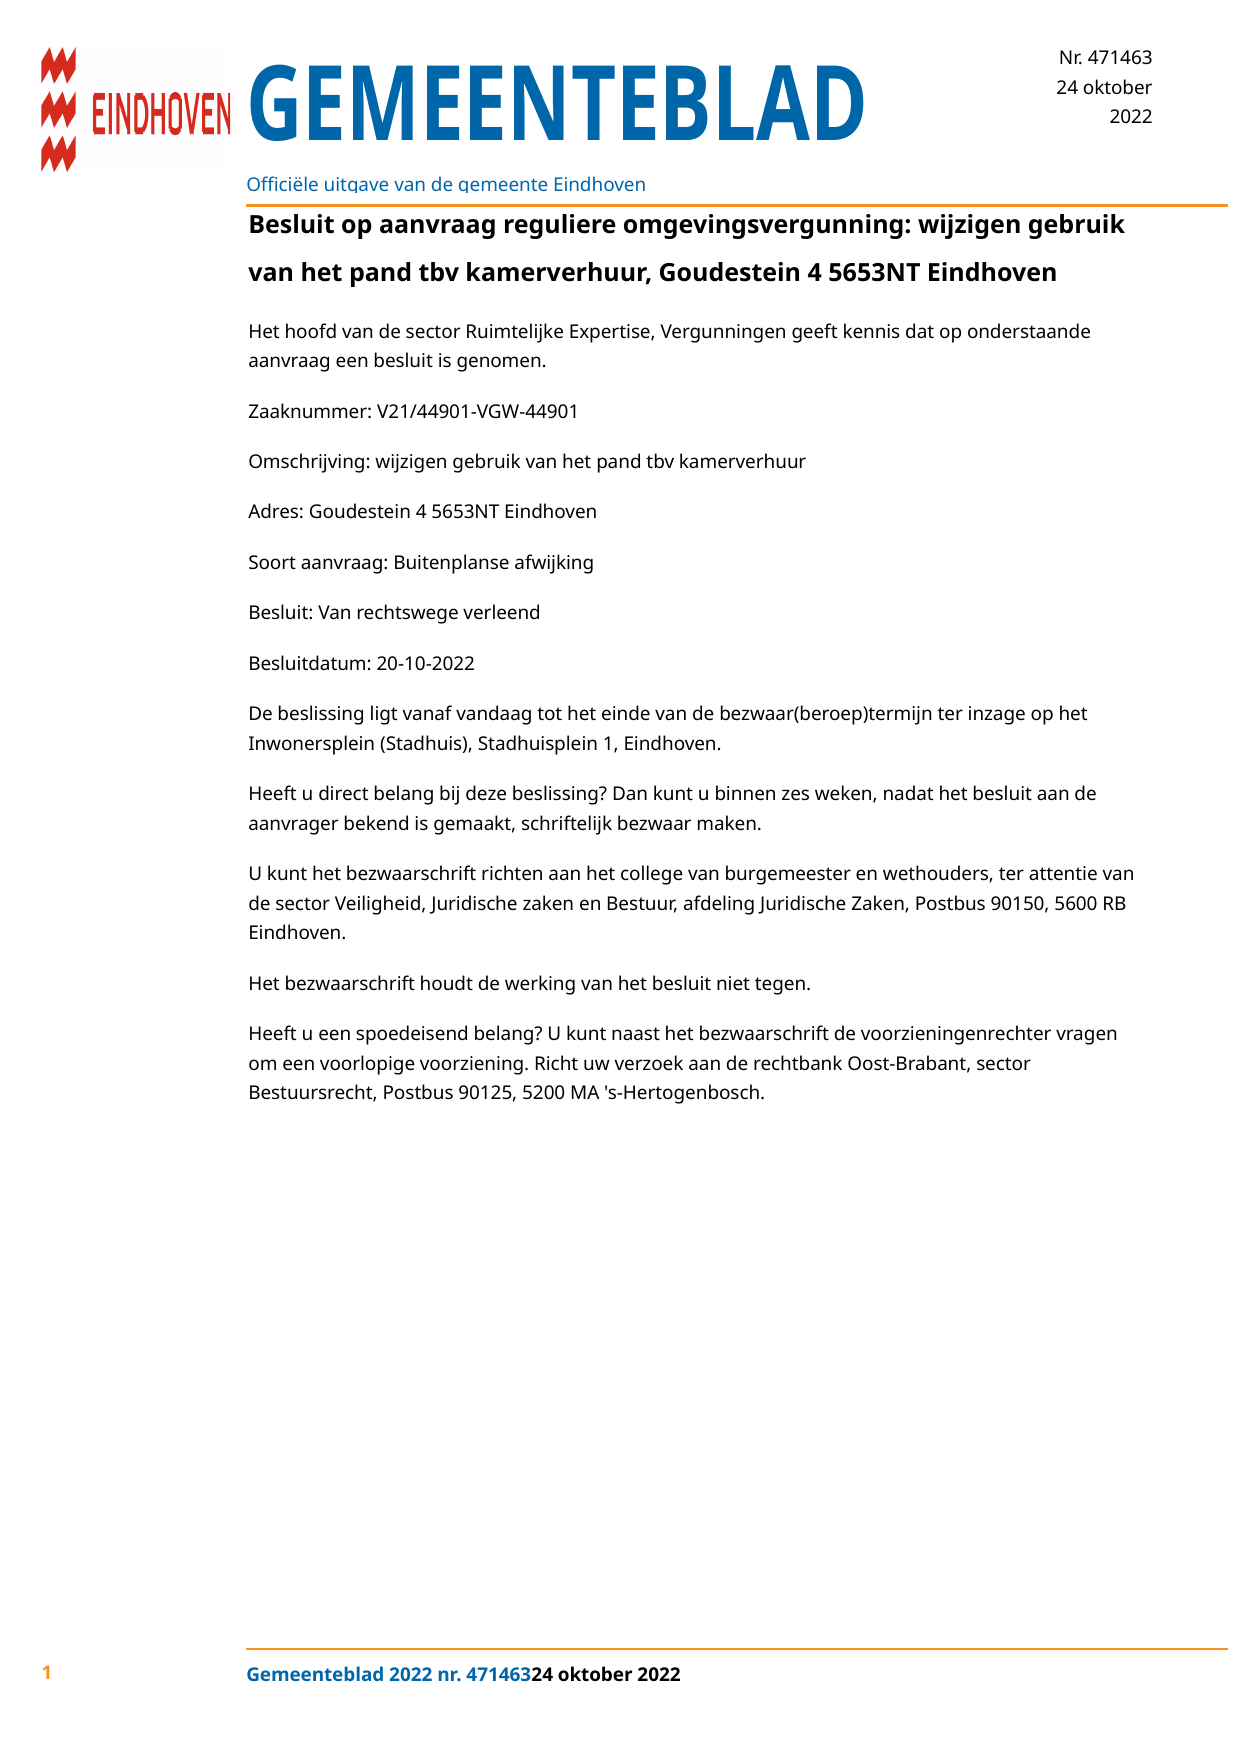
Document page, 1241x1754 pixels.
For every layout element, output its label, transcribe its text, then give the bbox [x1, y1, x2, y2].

text U kunt het bezwaarschrift richten aan het college van burgemeester en wethouders, ter attentie van de sector Veiligheid, Juridische zaken en Bestuur, afdeling Juridische Zaken, Postbus 90150, 5600 RB Eindhoven. [248, 860, 1152, 945]
text Het hoofd van de sector Ruimtelijke Expertise, Vergunningen geeft kennis dat op onderstaande aanvraag een besluit is genomen. [248, 318, 1152, 373]
text Adres: Goudestein 4 5653NT Eindhoven [248, 499, 1152, 524]
text Zaaknummer: V21/44901-VGW-44901 [248, 398, 1152, 424]
text Besluit: Van rechtswege verleend [248, 599, 1152, 625]
text Besluitdatum: 20-10-2022 [248, 650, 1152, 676]
text Het bezwaarschrift houdt de werking van het besluit niet tegen. [248, 970, 1152, 996]
text Heeft u een spoedeisend belang? U kunt naast het bezwaarschrift de voorzieningenrechter vragen om een voorlopige voorziening. Richt uw verzoek aan de rechtbank Oost-Brabant, sector Bestuursrecht, Postbus 90125, 5200 MA 's-Hertogenbosch. [248, 1020, 1152, 1105]
text Besluit op aanvraag reguliere omgevingsvergunning: wijzigen gebruik van het pand tbv kamerverhuur, Goudestein 4 5653NT Eindhoven [248, 207, 1152, 288]
text Soort aanvraag: Buitenplanse afwijking [248, 549, 1152, 575]
text Omschrijving: wijzigen gebruik van het pand tbv kamerverhuur [248, 448, 1152, 474]
text De beslissing ligt vanaf vandaag tot het einde van de bezwaar(beroep)termijn ter inzage op het Inwonersplein (Stadhuis), Stadhuisplein 1, Eindhoven. [248, 700, 1152, 756]
picture [41, 47, 231, 172]
text Heeft u direct belang bij deze beslissing? Dan kunt u binnen zes weken, nadat het besluit aan de aanvrager bekend is gemaakt, schriftelijk bezwaar maken. [248, 780, 1152, 836]
